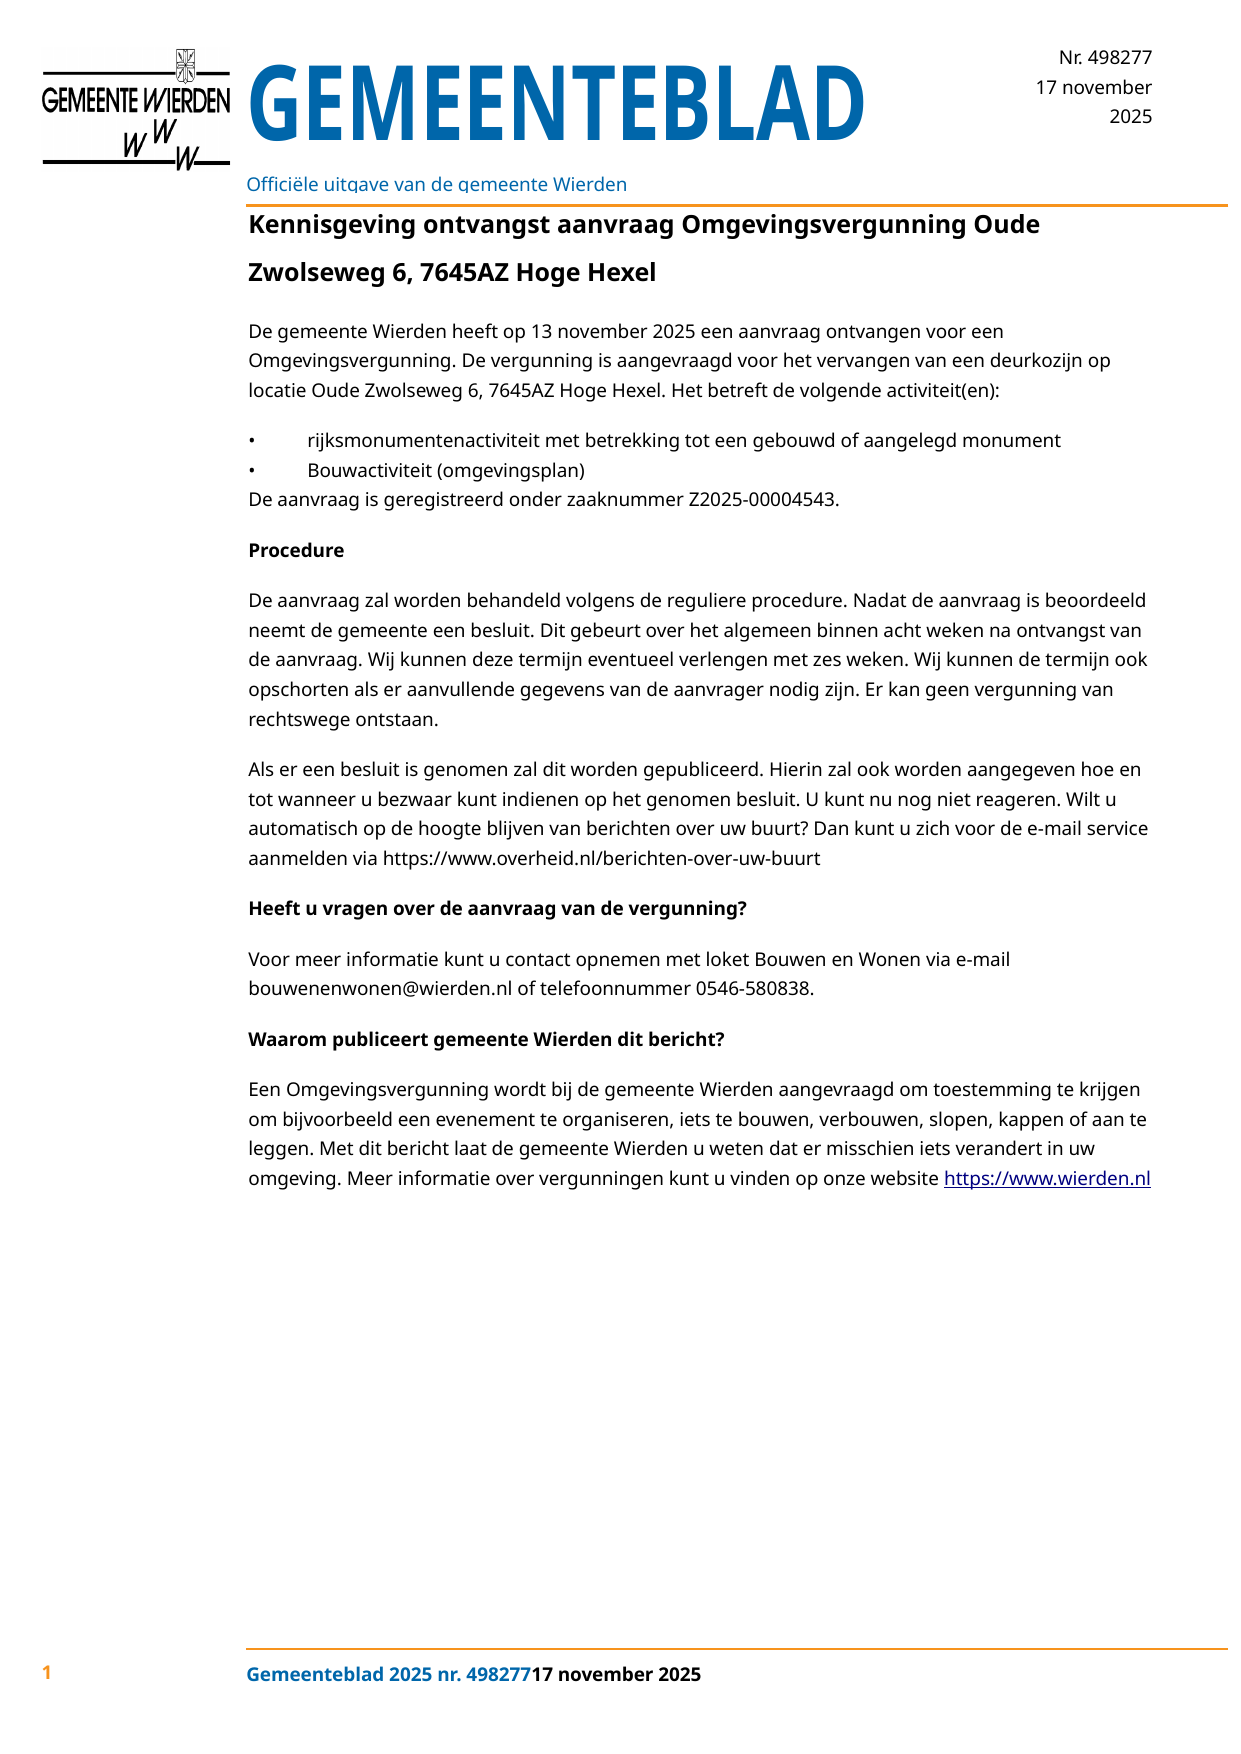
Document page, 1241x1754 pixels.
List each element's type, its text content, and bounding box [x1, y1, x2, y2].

text Waarom publiceert gemeente Wierden dit bericht? [248, 1026, 1152, 1052]
text Voor meer informatie kunt u contact opnemen met loket Bouwen en Wonen via e-mail bouwenenwonen@wierden.nl of telefoonnummer 0546-580838. [248, 946, 1152, 1001]
text Procedure [248, 537, 1152, 563]
list Bouwactiviteit (omgevingsplan) [248, 457, 1152, 483]
text Een Omgevingsvergunning wordt bij de gemeente Wierden aangevraagd om toestemming te krijgen om bijvoorbeeld een evenement te organiseren, iets te bouwen, verbouwen, slopen, kappen of aan te leggen. Met dit bericht laat de gemeente Wierden u weten dat er misschien iets verandert in uw omgeving. Meer informatie over vergunningen kunt u vinden op onze website https://www.wierden.nl [248, 1076, 1152, 1191]
text Als er een besluit is genomen zal dit worden gepubliceerd. Hierin zal ook worden aangegeven hoe en tot wanneer u bezwaar kunt indienen op het genomen besluit. U kunt nu nog niet reageren. Wilt u automatisch op de hoogte blijven van berichten over uw buurt? Dan kunt u zich voor de e-mail service aanmelden via https://www.overheid.nl/berichten-over-uw-buurt [248, 756, 1152, 871]
text De aanvraag zal worden behandeld volgens de reguliere procedure. Nadat de aanvraag is beoordeeld neemt de gemeente een besluit. Dit gebeurt over het algemeen binnen acht weken na ontvangst van de aanvraag. Wij kunnen deze termijn eventueel verlengen met zes weken. Wij kunnen de termijn ook opschorten als er aanvullende gegevens van de aanvrager nodig zijn. Er kan geen vergunning van rechtswege ontstaan. [248, 587, 1152, 732]
text De aanvraag is geregistreerd onder zaaknummer Z2025-00004543. [248, 487, 1152, 512]
text De gemeente Wierden heeft op 13 november 2025 een aanvraag ontvangen voor een Omgevingsvergunning. De vergunning is aangevraagd voor het vervangen van een deurkozijn op locatie Oude Zwolseweg 6, 7645AZ Hoge Hexel. Het betreft de volgende activiteit(en): [248, 318, 1152, 403]
text Heeft u vragen over de aanvraag van de vergunning? [248, 895, 1152, 921]
picture [41, 47, 231, 172]
list rijksmonumentenactiviteit met betrekking tot een gebouwd of aangelegd monument [248, 427, 1152, 453]
text Kennisgeving ontvangst aanvraag Omgevingsvergunning Oude Zwolseweg 6, 7645AZ Hoge Hexel [248, 207, 1152, 288]
